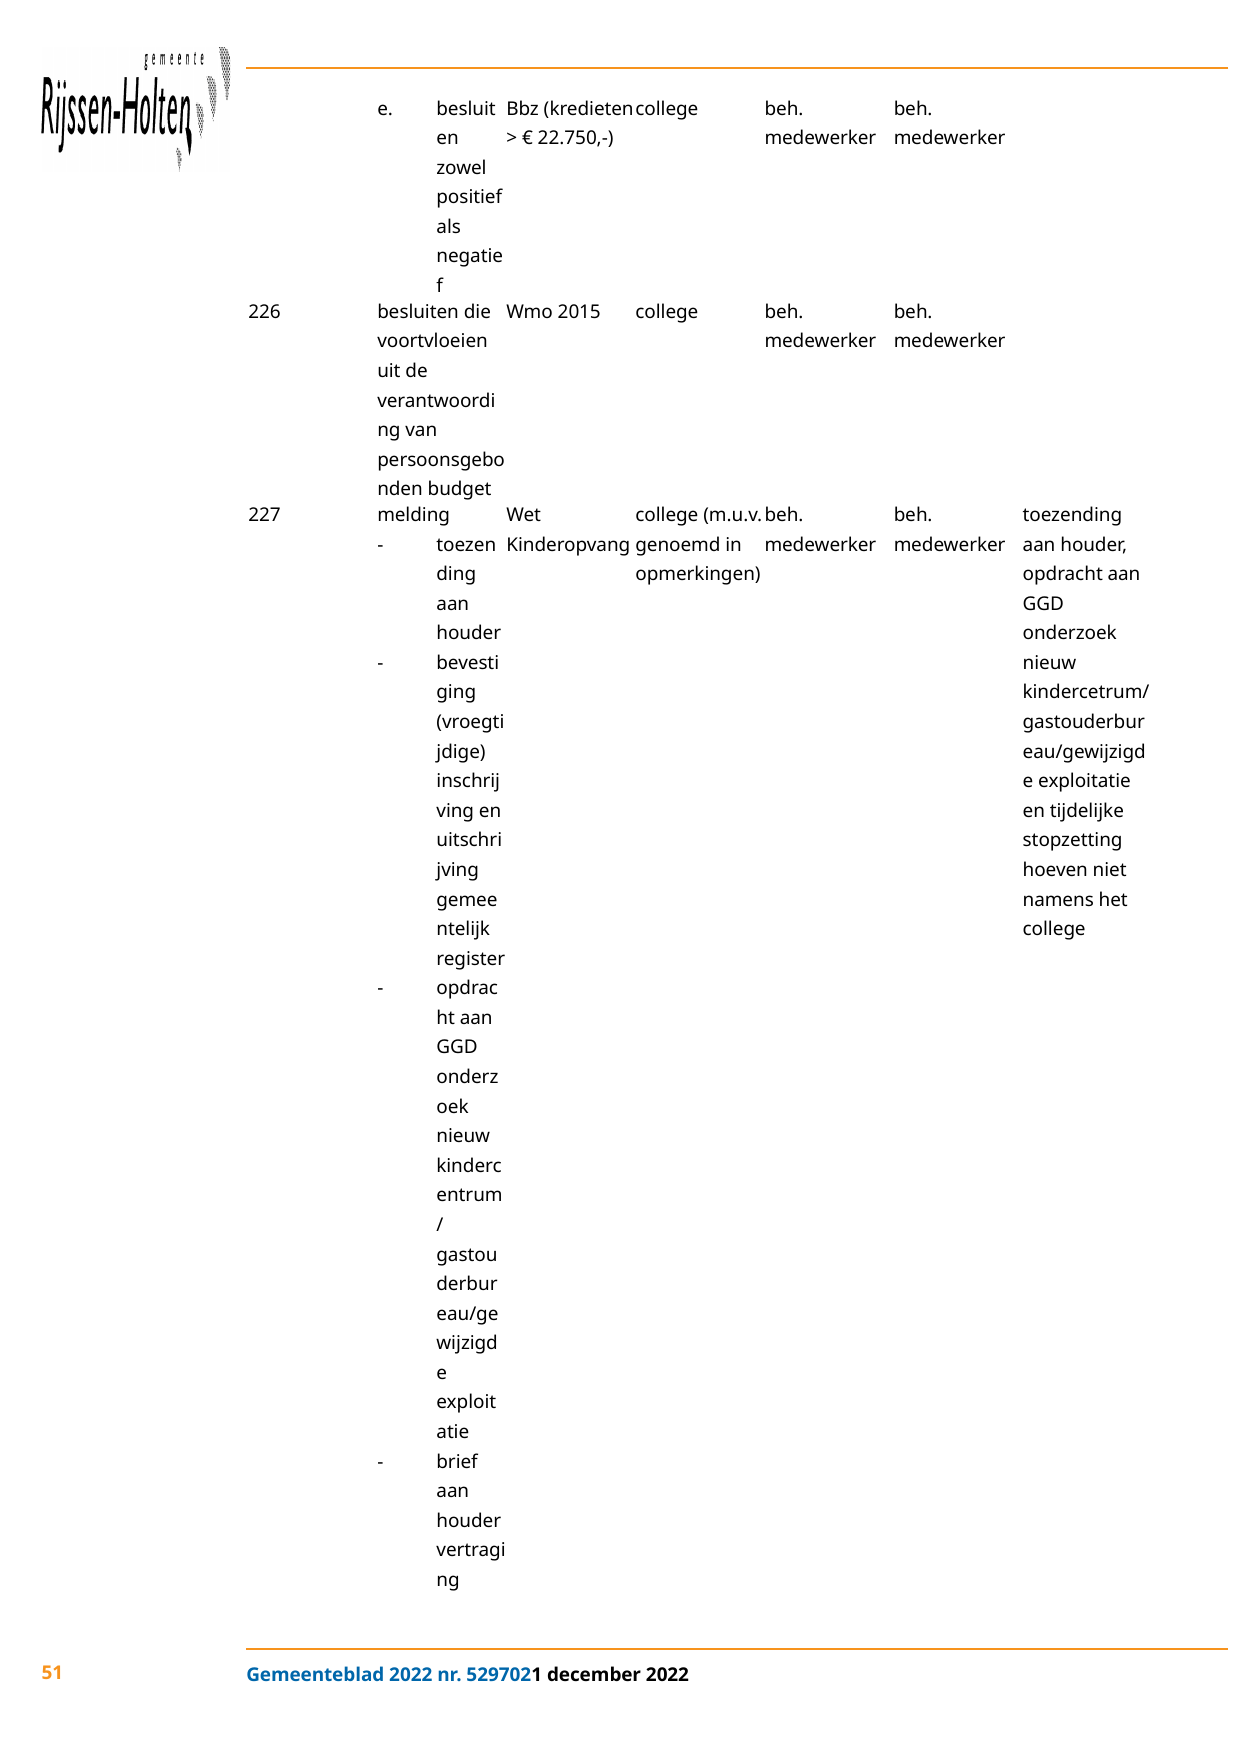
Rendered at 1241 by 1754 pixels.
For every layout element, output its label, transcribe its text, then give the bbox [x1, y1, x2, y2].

table_cell Wet Kinderopvang [506, 501, 635, 1592]
table_cell toezending aan houder, opdracht aan GGD onderzoek nieuw kindercetrum/gastouderbureau/gewijzigde exploitatie en tijdelijke stopzetting hoeven niet namens het college [1023, 501, 1152, 1592]
table_cell [248, 95, 377, 298]
picture [41, 47, 231, 172]
table_cell college [635, 298, 764, 501]
table_cell 227 [248, 501, 377, 1592]
table_cell college [635, 95, 764, 298]
table_cell beh. medewerker [764, 298, 893, 501]
table_cell [1023, 298, 1152, 501]
table_cell beh. medewerker [894, 95, 1022, 298]
table_cell Bbz (kredieten > € 22.750,-) [506, 95, 635, 298]
table_cell besluiten die voortvloeien uit de verantwoording van persoonsgebonden budget [377, 298, 506, 501]
table_cell melding toezending aan houder bevestiging (vroegtijdige) inschrijving en uitschrijving gemeentelijk register opdracht aan GGD onderzoek nieuw kindercentrum/ gastouderbureau/gewijzigde exploitatie brief aan houder vertraging [377, 501, 506, 1592]
table_cell 226 [248, 298, 377, 501]
table_cell Wmo 2015 [506, 298, 635, 501]
table_cell college (m.u.v. genoemd in opmerkingen) [635, 501, 764, 1592]
table_cell [1023, 95, 1152, 298]
table_cell beh. medewerker [764, 95, 893, 298]
table_cell beh. medewerker [894, 298, 1022, 501]
table_cell besluiten zowel positief als negatief [377, 95, 506, 298]
table_cell beh. medewerker [764, 501, 893, 1592]
table_cell beh. medewerker [894, 501, 1022, 1592]
